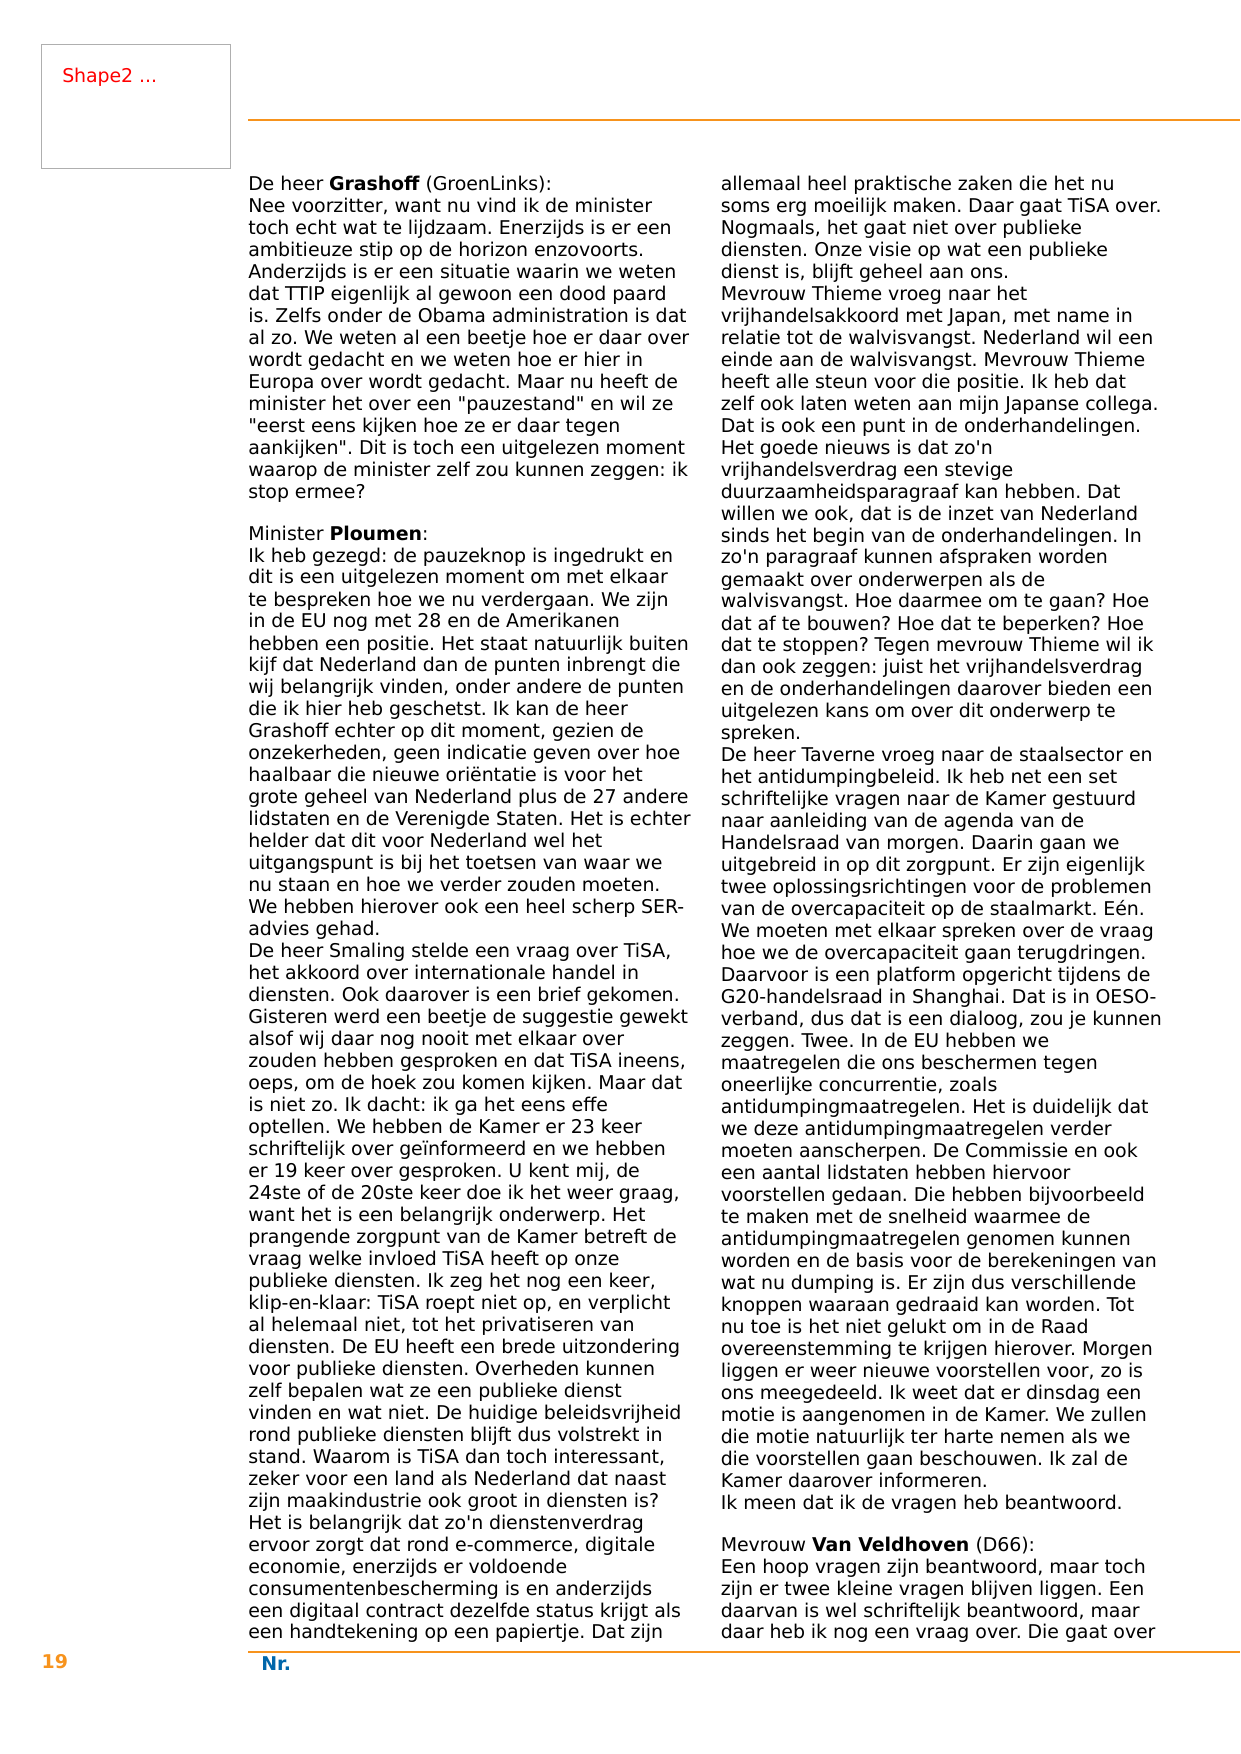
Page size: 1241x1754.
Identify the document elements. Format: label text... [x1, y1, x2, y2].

text Een hoop vragen zijn beantwoord, maar toch zijn er twee kleine vragen blijven liggen. Een daarvan is wel schriftelijk beantwoord, maar daar heb ik nog een vraag over. Die gaat over [721, 1556, 1163, 1643]
text allemaal heel praktische zaken die het nu soms erg moeilijk maken. Daar gaat TiSA over. Nogmaals, het gaat niet over publieke diensten. Onze visie op wat een publieke dienst is, blijft geheel aan ons. [721, 173, 1163, 283]
text Mevrouw Van Veldhoven (D66): [721, 1533, 1163, 1556]
text De heer Taverne vroeg naar de staalsector en het antidumpingbeleid. Ik heb net een set schriftelijke vragen naar de Kamer gestuurd naar aanleiding van de agenda van de Handelsraad van morgen. Daarin gaan we uitgebreid in op dit zorgpunt. Er zijn eigenlijk twee oplossingsrichtingen voor de problemen van de overcapaciteit op de staalmarkt. Eén. We moeten met elkaar spreken over de vraag hoe we de overcapaciteit gaan terugdringen. Daarvoor is een platform opgericht tijdens de G20-handelsraad in Shanghai. Dat is in OESO-verband, dus dat is een dialoog, zou je kunnen zeggen. Twee. In de EU hebben we maatregelen die ons beschermen tegen oneerlijke concurrentie, zoals antidumpingmaatregelen. Het is duidelijk dat we deze antidumpingmaatregelen verder moeten aanscherpen. De Commissie en ook een aantal lidstaten hebben hiervoor voorstellen gedaan. Die hebben bijvoorbeeld te maken met de snelheid waarmee de antidumpingmaatregelen genomen kunnen worden en de basis voor de berekeningen van wat nu dumping is. Er zijn dus verschillende knoppen waaraan gedraaid kan worden. Tot nu toe is het niet gelukt om in de Raad overeenstemming te krijgen hierover. Morgen liggen er weer nieuwe voorstellen voor, zo is ons meegedeeld. Ik weet dat er dinsdag een motie is aangenomen in de Kamer. We zullen die motie natuurlijk ter harte nemen als we die voorstellen gaan beschouwen. Ik zal de Kamer daarover informeren. [721, 744, 1163, 1492]
text De heer Grashoff (GroenLinks): [248, 173, 691, 195]
text Minister Ploumen: [248, 522, 691, 544]
text Mevrouw Thieme vroeg naar het vrijhandelsakkoord met Japan, met name in relatie tot de walvisvangst. Nederland wil een einde aan de walvisvangst. Mevrouw Thieme heeft alle steun voor die positie. Ik heb dat zelf ook laten weten aan mijn Japanse collega. Dat is ook een punt in de onderhandelingen. Het goede nieuws is dat zo'n vrijhandelsverdrag een stevige duurzaamheidsparagraaf kan hebben. Dat willen we ook, dat is de inzet van Nederland sinds het begin van de onderhandelingen. In zo'n paragraaf kunnen afspraken worden gemaakt over onderwerpen als de walvisvangst. Hoe daarmee om te gaan? Hoe dat af te bouwen? Hoe dat te beperken? Hoe dat te stoppen? Tegen mevrouw Thieme wil ik dan ook zeggen: juist het vrijhandelsverdrag en de onderhandelingen daarover bieden een uitgelezen kans om over dit onderwerp te spreken. [721, 283, 1163, 744]
text Ik heb gezegd: de pauzeknop is ingedrukt en dit is een uitgelezen moment om met elkaar te bespreken hoe we nu verdergaan. We zijn in de EU nog met 28 en de Amerikanen hebben een positie. Het staat natuurlijk buiten kijf dat Nederland dan de punten inbrengt die wij belangrijk vinden, onder andere de punten die ik hier heb geschetst. Ik kan de heer Grashoff echter op dit moment, gezien de onzekerheden, geen indicatie geven over hoe haalbaar die nieuwe oriëntatie is voor het grote geheel van Nederland plus de 27 andere lidstaten en de Verenigde Staten. Het is echter helder dat dit voor Nederland wel het uitgangspunt is bij het toetsen van waar we nu staan en hoe we verder zouden moeten. We hebben hierover ook een heel scherp SER-advies gehad. [248, 544, 691, 940]
text Ik meen dat ik de vragen heb beantwoord. [721, 1492, 1163, 1513]
text Nee voorzitter, want nu vind ik de minister toch echt wat te lijdzaam. Enerzijds is er een ambitieuze stip op de horizon enzovoorts. Anderzijds is er een situatie waarin we weten dat TTIP eigenlijk al gewoon een dood paard is. Zelfs onder de Obama administration is dat al zo. We weten al een beetje hoe er daar over wordt gedacht en we weten hoe er hier in Europa over wordt gedacht. Maar nu heeft de minister het over een "pauzestand" en wil ze "eerst eens kijken hoe ze er daar tegen aankijken". Dit is toch een uitgelezen moment waarop de minister zelf zou kunnen zeggen: ik stop ermee? [248, 195, 691, 502]
text De heer Smaling stelde een vraag over TiSA, het akkoord over internationale handel in diensten. Ook daarover is een brief gekomen. Gisteren werd een beetje de suggestie gewekt alsof wij daar nog nooit met elkaar over zouden hebben gesproken en dat TiSA ineens, oeps, om de hoek zou komen kijken. Maar dat is niet zo. Ik dacht: ik ga het eens effe optellen. We hebben de Kamer er 23 keer schriftelijk over geïnformeerd en we hebben er 19 keer over gesproken. U kent mij, de 24ste of de 20ste keer doe ik het weer graag, want het is een belangrijk onderwerp. Het prangende zorgpunt van de Kamer betreft de vraag welke invloed TiSA heeft op onze publieke diensten. Ik zeg het nog een keer, klip-en-klaar: TiSA roept niet op, en verplicht al helemaal niet, tot het privatiseren van diensten. De EU heeft een brede uitzondering voor publieke diensten. Overheden kunnen zelf bepalen wat ze een publieke dienst vinden en wat niet. De huidige beleidsvrijheid rond publieke diensten blijft dus volstrekt in stand. Waarom is TiSA dan toch interessant, zeker voor een land als Nederland dat naast zijn maakindustrie ook groot in diensten is? Het is belangrijk dat zo'n dienstenverdrag ervoor zorgt dat rond e-commerce, digitale economie, enerzijds er voldoende consumentenbescherming is en anderzijds een digitaal contract dezelfde status krijgt als een handtekening op een papiertje. Dat zijn [248, 940, 691, 1643]
